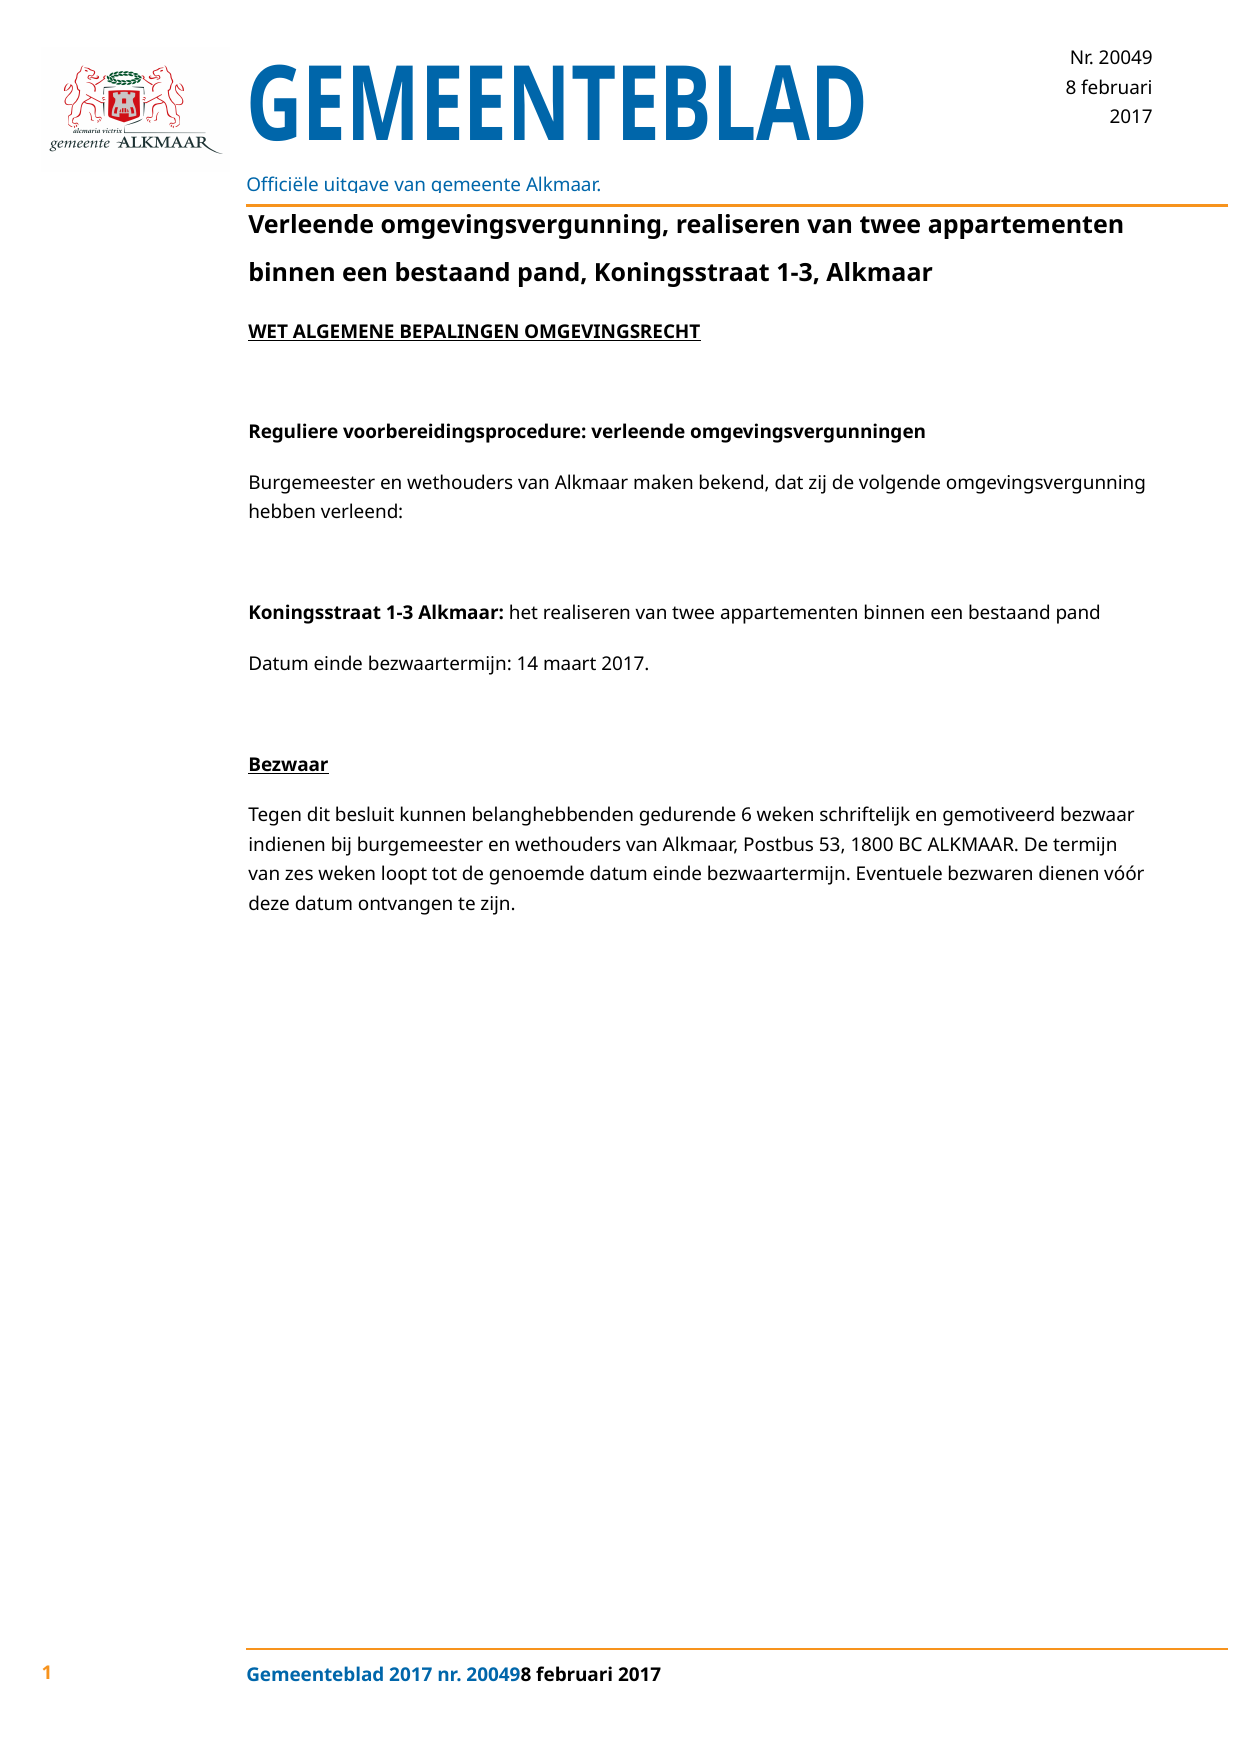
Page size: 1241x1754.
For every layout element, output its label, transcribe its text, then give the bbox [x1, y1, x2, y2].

text Verleende omgevingsvergunning, realiseren van twee appartementen binnen een bestaand pand, Koningsstraat 1-3, Alkmaar [248, 207, 1152, 288]
text Burgemeester en wethouders van Alkmaar maken bekend, dat zij de volgende omgevingsvergunning hebben verleend: [248, 469, 1152, 524]
text Koningsstraat 1-3 Alkmaar: het realiseren van twee appartementen binnen een bestaand pand [248, 599, 1152, 625]
picture [41, 47, 231, 172]
text Tegen dit besluit kunnen belanghebbenden gedurende 6 weken schriftelijk en gemotiveerd bezwaar indienen bij burgemeester en wethouders van Alkmaar, Postbus 53, 1800 BC ALKMAAR. De termijn van zes weken loopt tot de genoemde datum einde bezwaartermijn. Eventuele bezwaren dienen vóór deze datum ontvangen te zijn. [248, 801, 1152, 916]
text Reguliere voorbereidingsprocedure: verleende omgevingsvergunningen [248, 419, 1152, 444]
text Datum einde bezwaartermijn: 14 maart 2017. [248, 650, 1152, 676]
text WET ALGEMENE BEPALINGEN OMGEVINGSRECHT [248, 318, 1152, 344]
text Bezwaar [248, 751, 1152, 777]
